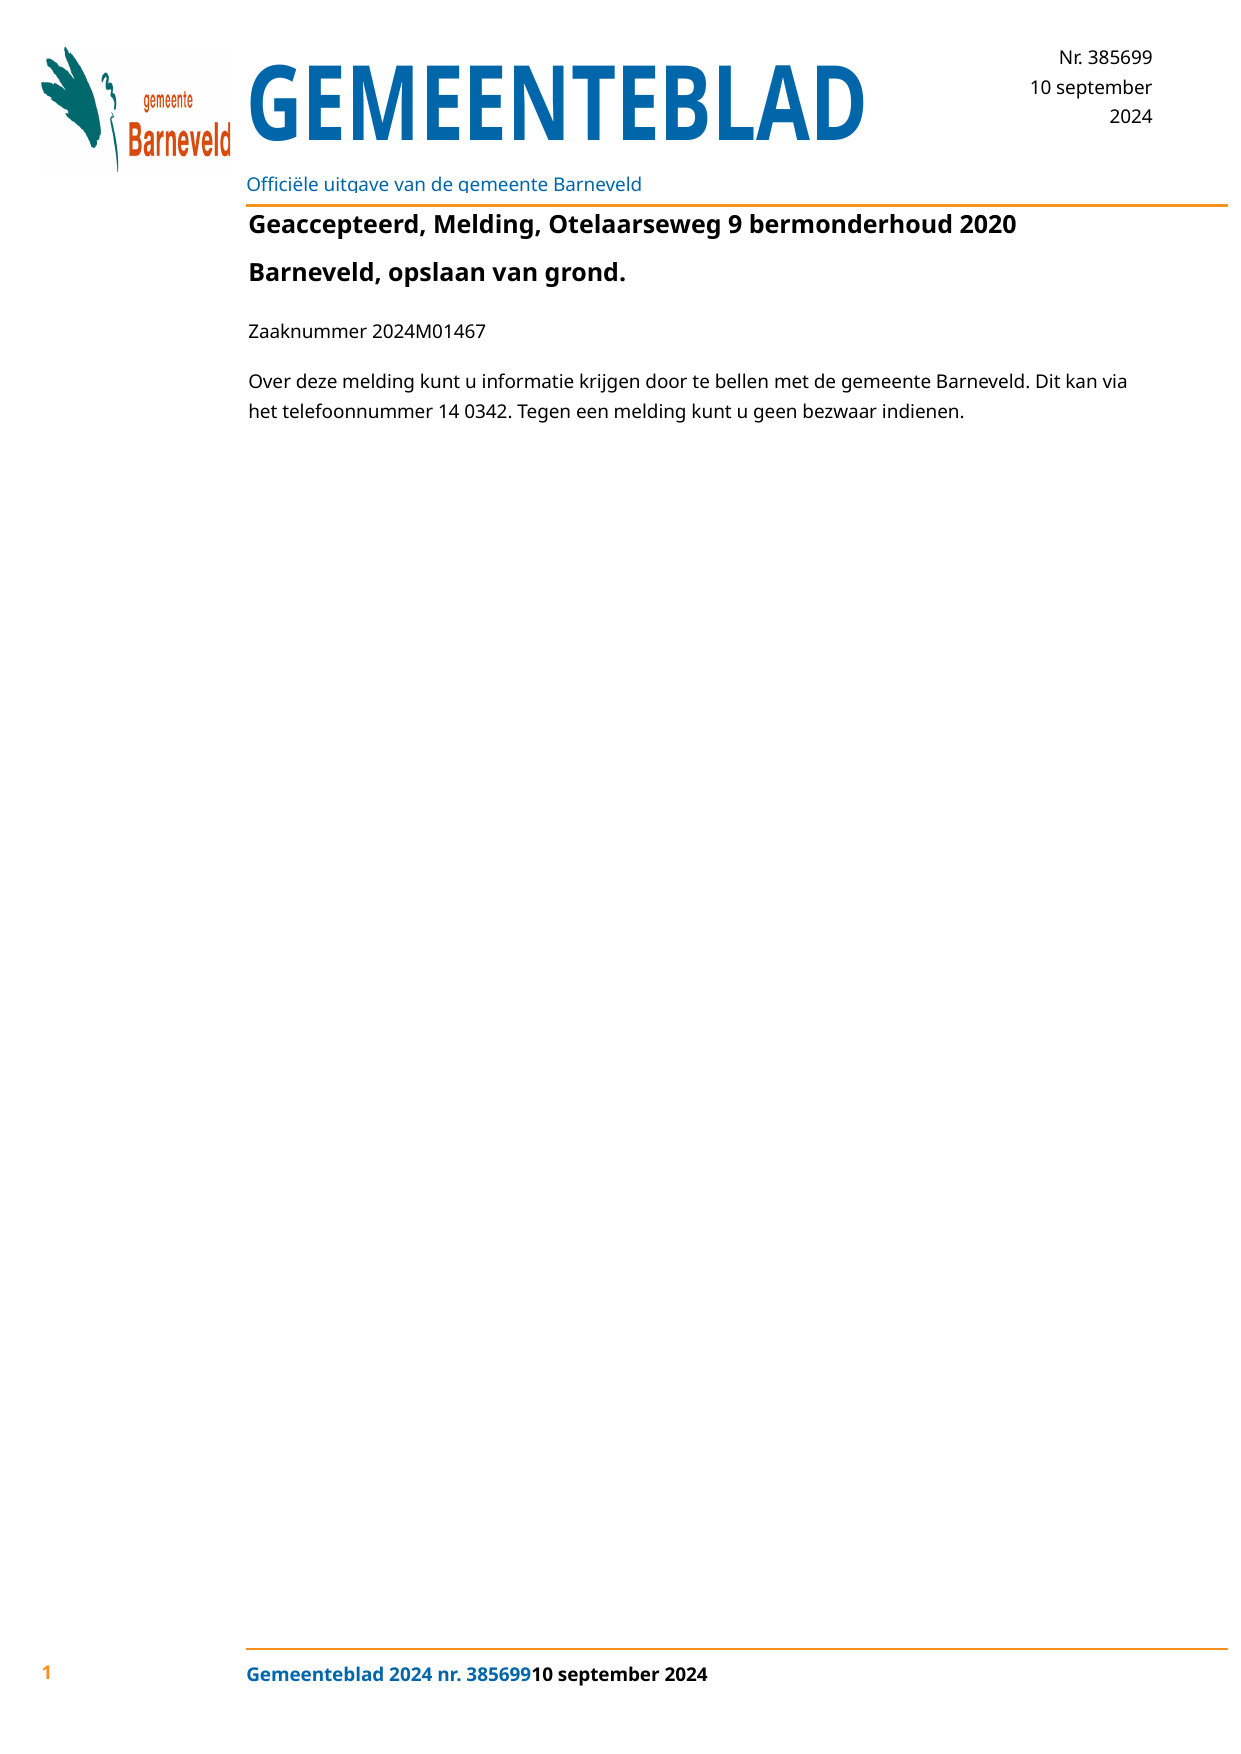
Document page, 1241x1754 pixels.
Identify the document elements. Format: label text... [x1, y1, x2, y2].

text Over deze melding kunt u informatie krijgen door te bellen met de gemeente Barneveld. Dit kan via het telefoonnummer 14 0342. Tegen een melding kunt u geen bezwaar indienen. [248, 368, 1152, 424]
text Zaaknummer 2024M01467 [248, 318, 1152, 344]
picture [41, 47, 231, 172]
text Geaccepteerd, Melding, Otelaarseweg 9 bermonderhoud 2020 Barneveld, opslaan van grond. [248, 207, 1152, 288]
